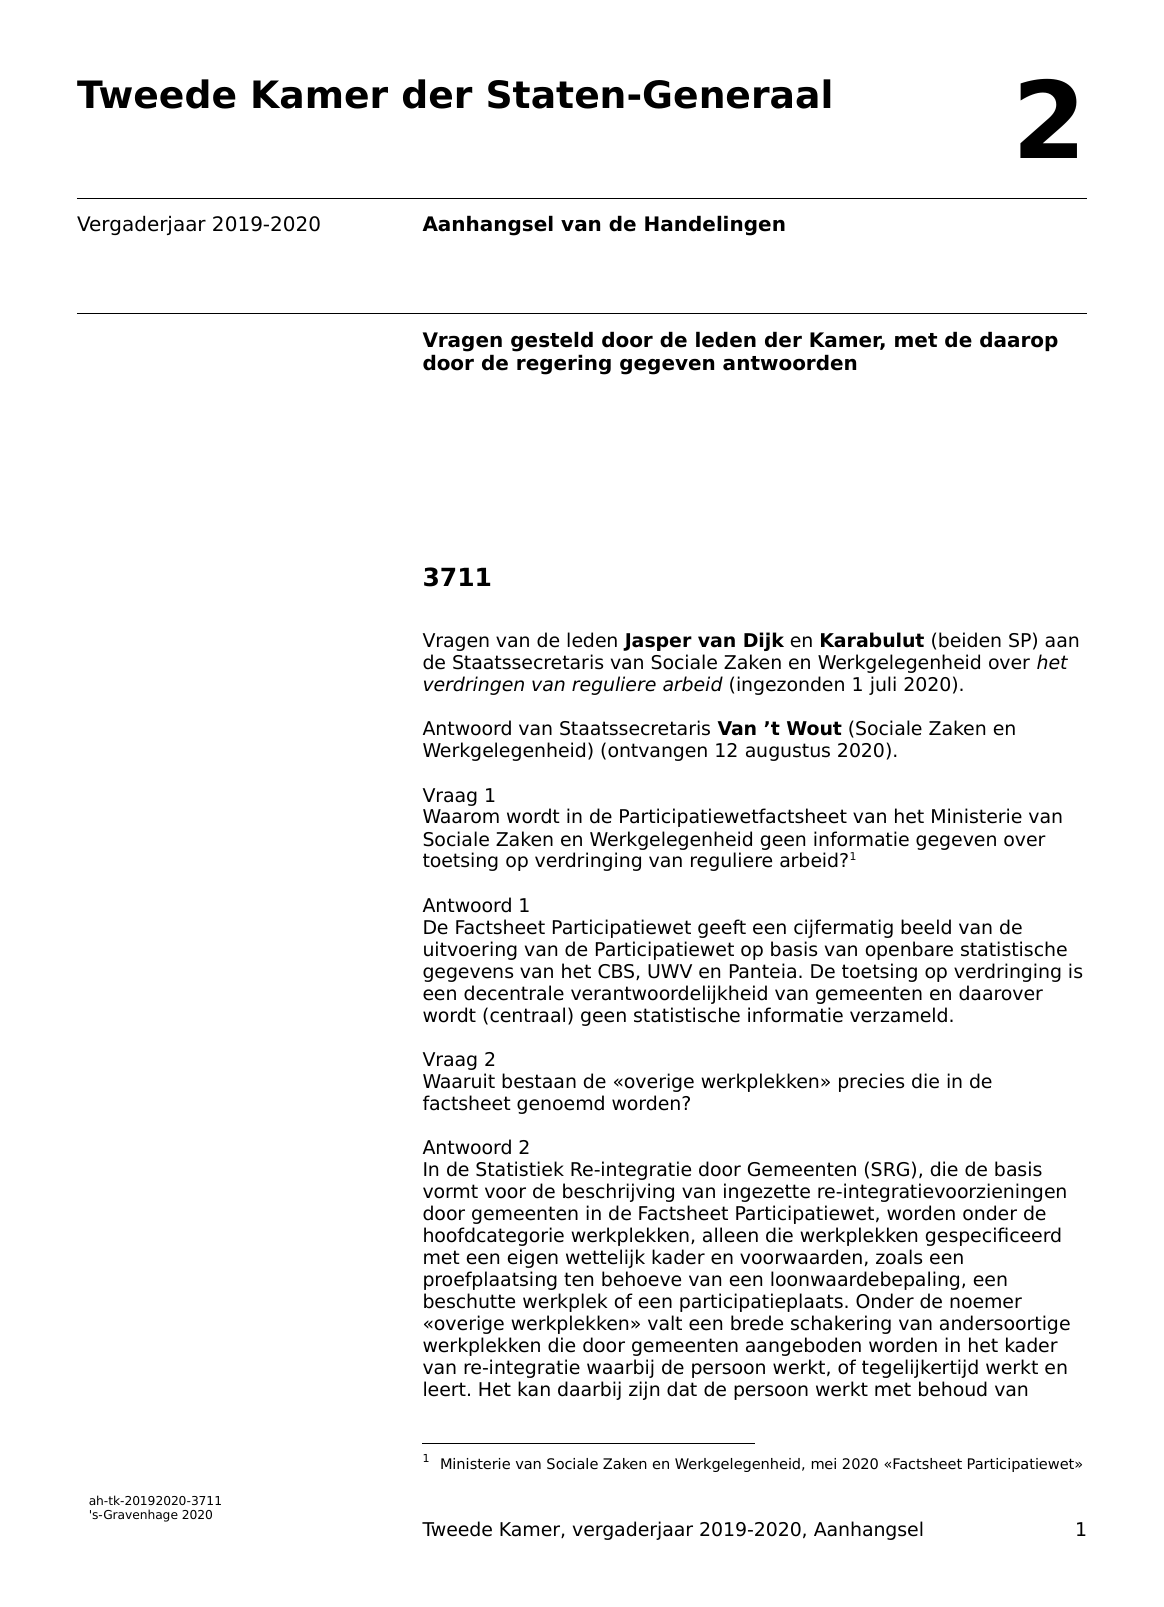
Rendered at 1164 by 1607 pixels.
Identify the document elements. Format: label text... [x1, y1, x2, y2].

text Vragen van de leden Jasper van Dijk en Karabulut (beiden SP) aan de Staatssecretaris van Sociale Zaken en Werkgelegenheid over het verdringen van reguliere arbeid (ingezonden 1 juli 2020). [422, 630, 1087, 696]
table_cell Aanhangsel van de Handelingen [422, 199, 1087, 313]
text Vraag 2 [422, 1049, 1087, 1071]
text Vraag 1 [422, 784, 1087, 806]
text In de Statistiek Re-integratie door Gemeenten (SRG), die de basis vormt voor de beschrijving van ingezette re-integratievoorzieningen door gemeenten in de Factsheet Participatiewet, worden onder de hoofdcategorie werkplekken, alleen die werkplekken gespecificeerd met een eigen wettelijk kader en voorwaarden, zoals een proefplaatsing ten behoeve van een loonwaardebepaling, een beschutte werkplek of een participatieplaats. Onder de noemer «overige werkplekken» valt een brede schakering van andersoortige werkplekken die door gemeenten aangeboden worden in het kader van re-integratie waarbij de persoon werkt, of tegelijkertijd werkt en leert. Het kan daarbij zijn dat de persoon werkt met behoud van [422, 1159, 1087, 1401]
text Waaruit bestaan de «overige werkplekken» precies die in de factsheet genoemd worden? [422, 1071, 1087, 1114]
table_cell Vragen gesteld door de leden der Kamer, met de daarop door de regering gegeven antwoorden [422, 314, 1087, 375]
table_cell [77, 314, 422, 375]
text ah-tk-20192020-3711 [88, 1494, 323, 1508]
text Antwoord van Staatssecretaris Van ’t Wout (Sociale Zaken en Werkgelegenheid) (ontvangen 12 augustus 2020). [422, 718, 1087, 762]
table_cell Vergaderjaar 2019-2020 [77, 199, 422, 313]
text Ministerie van Sociale Zaken en Werkgelegenheid, mei 2020 «Factsheet Participatiewet» [422, 1452, 1087, 1474]
table_header 2 [886, 59, 1087, 198]
table_header Tweede Kamer der Staten-Generaal [77, 59, 886, 198]
text 3711 [422, 563, 1087, 592]
text Antwoord 1 [422, 894, 1087, 917]
text 's-Gravenhage 2020 [88, 1508, 323, 1522]
text De Factsheet Participatiewet geeft een cijfermatig beeld van de uitvoering van de Participatiewet op basis van openbare statistische gegevens van het CBS, UWV en Panteia. De toetsing op verdringing is een decentrale verantwoordelijkheid van gemeenten en daarover wordt (centraal) geen statistische informatie verzameld. [422, 917, 1087, 1026]
text Antwoord 2 [422, 1137, 1087, 1159]
text Waarom wordt in de Participatiewetfactsheet van het Ministerie van Sociale Zaken en Werkgelegenheid geen informatie gegeven over toetsing op verdringing van reguliere arbeid? [422, 806, 1087, 872]
